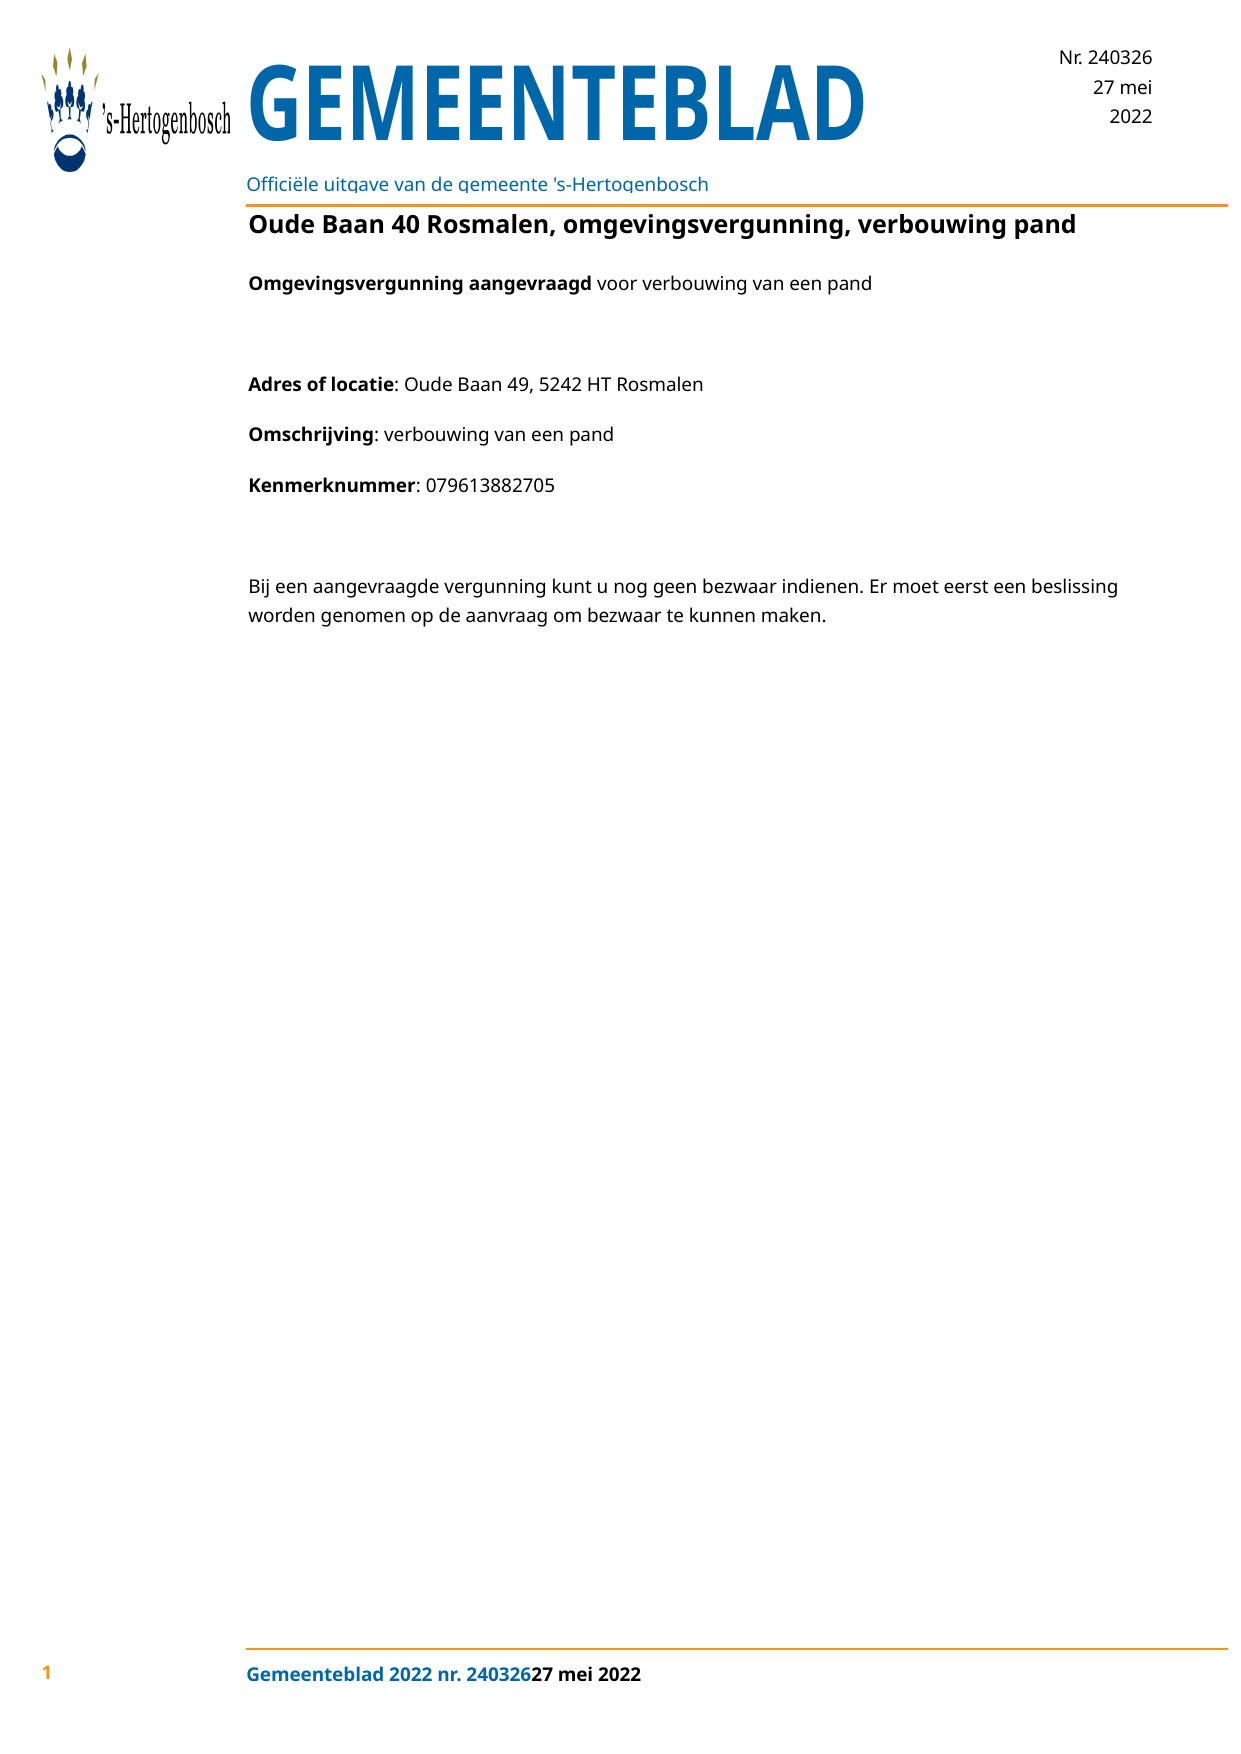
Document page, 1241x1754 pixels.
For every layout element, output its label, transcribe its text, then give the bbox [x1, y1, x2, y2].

text Omschrijving: verbouwing van een pand [248, 422, 1152, 447]
text Oude Baan 40 Rosmalen, omgevingsvergunning, verbouwing pand [248, 207, 1152, 241]
text Kenmerknummer: 079613882705 [248, 472, 1152, 498]
text Adres of locatie: Oude Baan 49, 5242 HT Rosmalen [248, 371, 1152, 397]
text Omgevingsvergunning aangevraagd voor verbouwing van een pand [248, 270, 1152, 296]
text Bij een aangevraagde vergunning kunt u nog geen bezwaar indienen. Er moet eerst een beslissing worden genomen op de aanvraag om bezwaar te kunnen maken. [248, 573, 1152, 628]
picture [41, 47, 231, 172]
